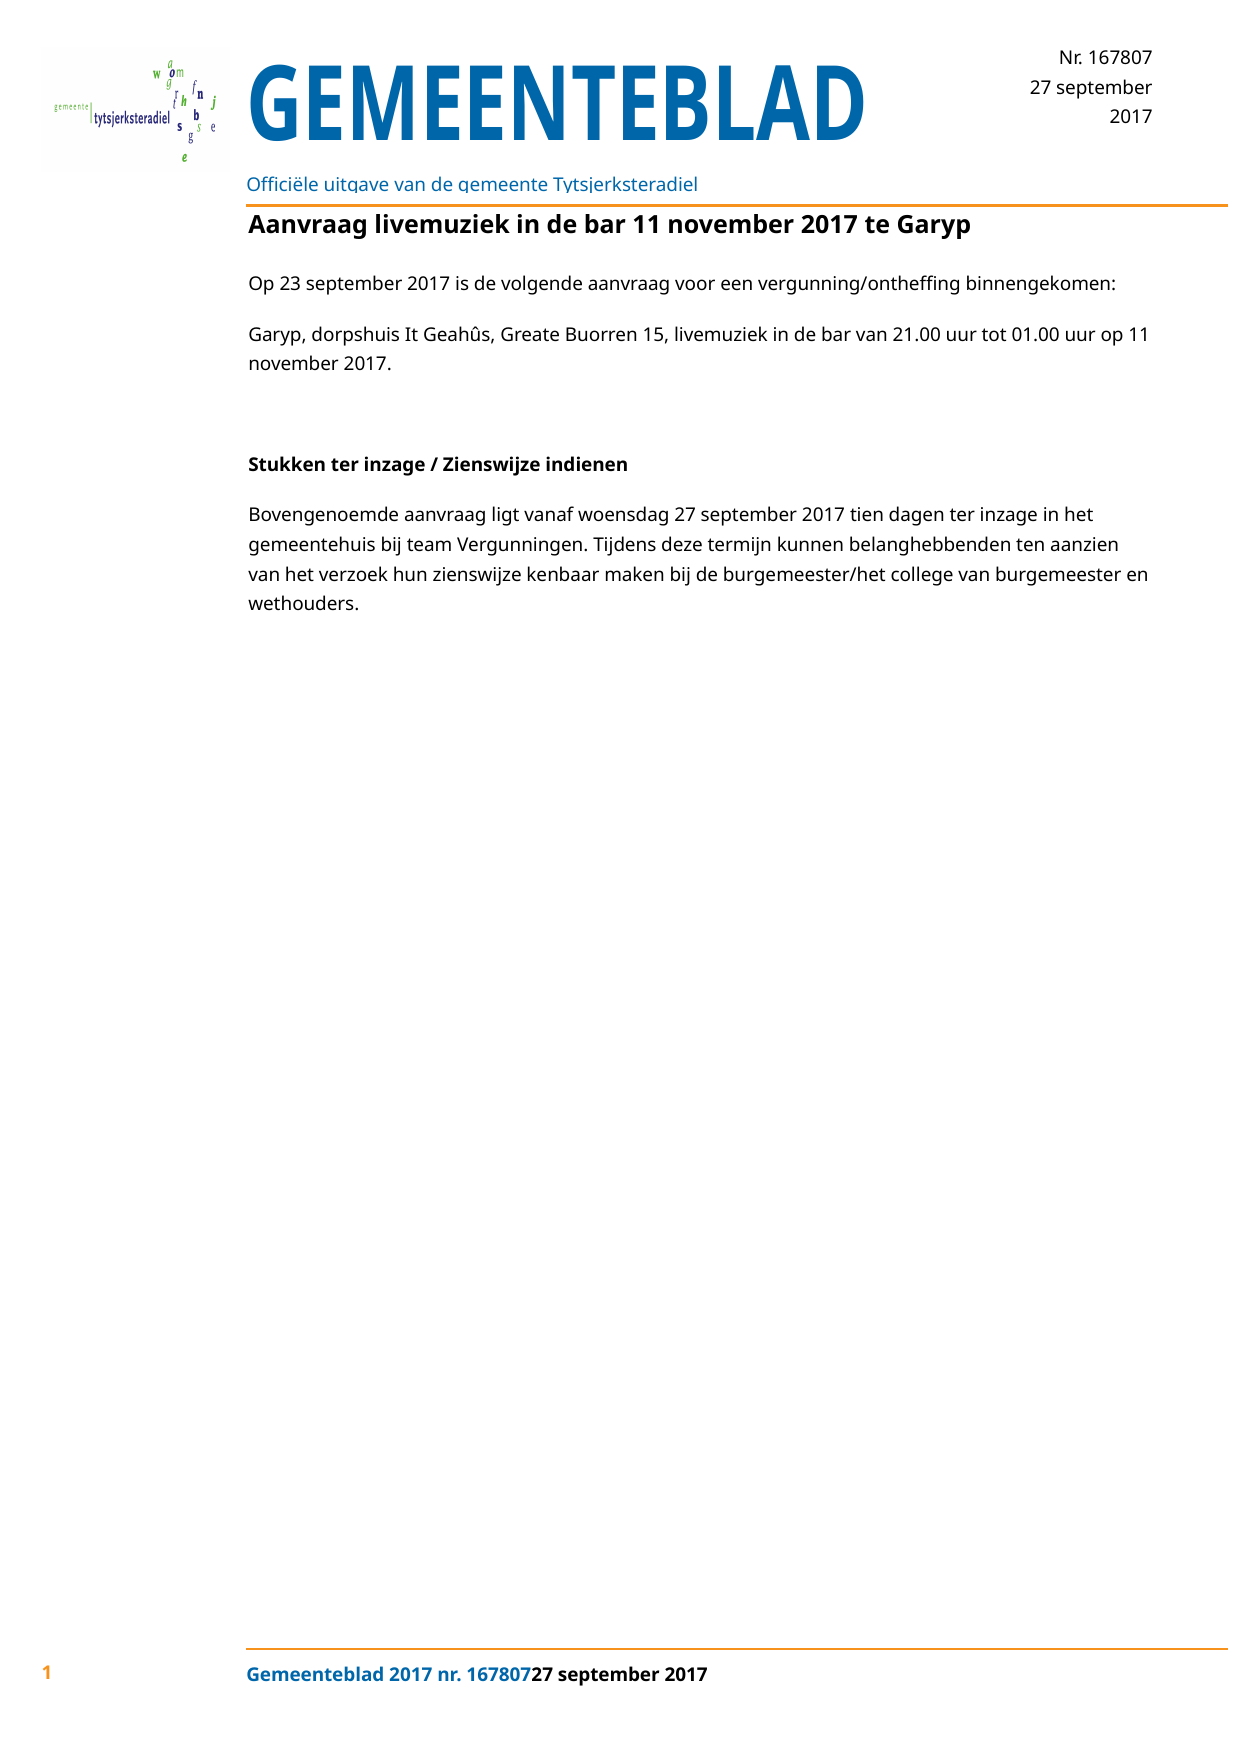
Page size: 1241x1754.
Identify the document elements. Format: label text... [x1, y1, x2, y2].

picture [41, 47, 231, 172]
text Op 23 september 2017 is de volgende aanvraag voor een vergunning/ontheffing binnengekomen: [248, 270, 1152, 296]
text Stukken ter inzage / Zienswijze indienen [248, 451, 1152, 477]
text Garyp, dorpshuis It Geahûs, Greate Buorren 15, livemuziek in de bar van 21.00 uur tot 01.00 uur op 11 november 2017. [248, 321, 1152, 376]
text Aanvraag livemuziek in de bar 11 november 2017 te Garyp [248, 207, 1152, 241]
text Bovengenoemde aanvraag ligt vanaf woensdag 27 september 2017 tien dagen ter inzage in het gemeentehuis bij team Vergunningen. Tijdens deze termijn kunnen belanghebbenden ten aanzien van het verzoek hun zienswijze kenbaar maken bij de burge­meester/het college van burgemeester en wethouders. [248, 502, 1152, 616]
